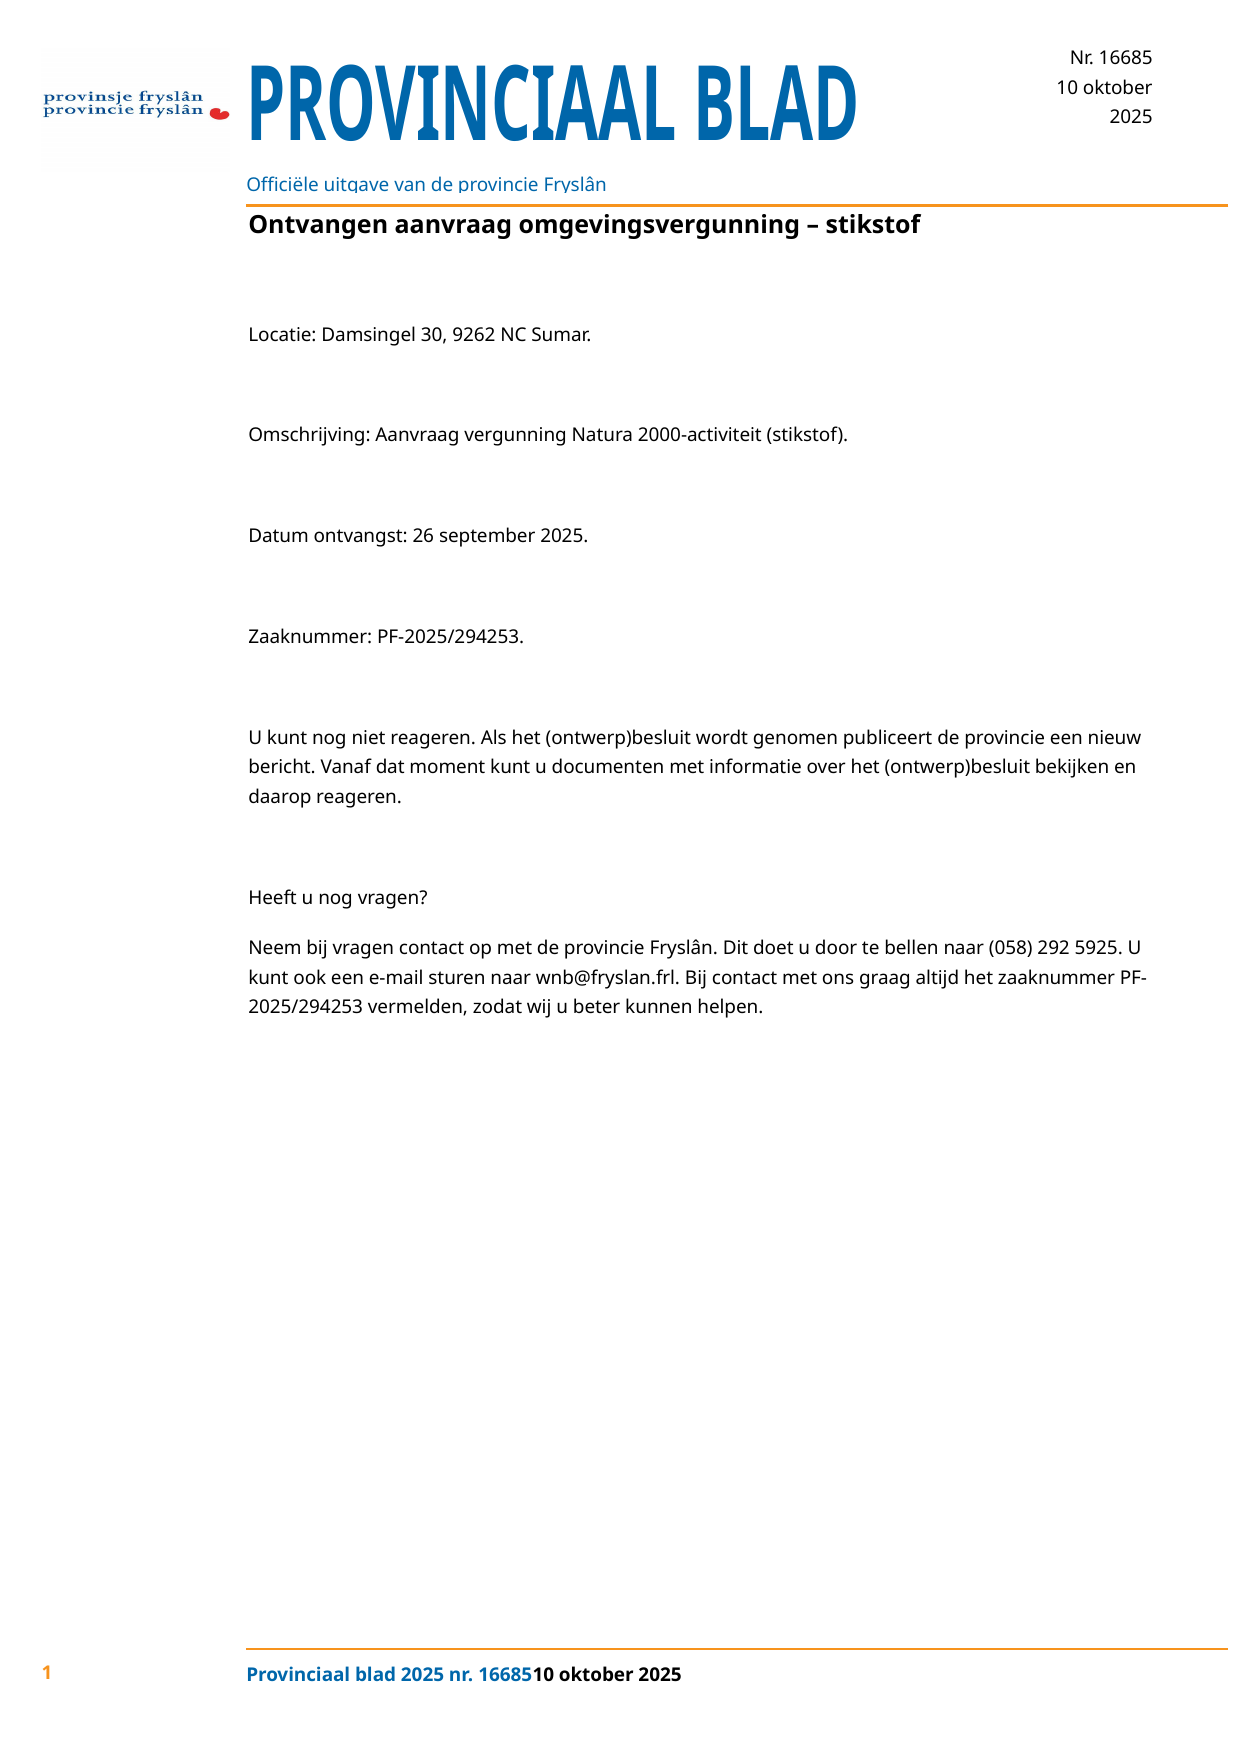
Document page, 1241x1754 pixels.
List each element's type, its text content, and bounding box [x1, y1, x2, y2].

text Datum ontvangst: 26 september 2025. [248, 522, 1152, 548]
text U kunt nog niet reageren. Als het (ontwerp)besluit wordt genomen publiceert de provincie een nieuw bericht. Vanaf dat moment kunt u documenten met informatie over het (ontwerp)besluit bekijken en daarop reageren. [248, 724, 1152, 809]
text Ontvangen aanvraag omgevingsvergunning – stikstof [248, 207, 1152, 241]
text Neem bij vragen contact op met de provincie Fryslân. Dit doet u door te bellen naar (058) 292 5925. U kunt ook een e-mail sturen naar wnb@fryslan.frl. Bij contact met ons graag altijd het zaaknummer PF-2025/294253 vermelden, zodat wij u beter kunnen helpen. [248, 934, 1152, 1019]
text Heeft u nog vragen? [248, 884, 1152, 910]
picture [41, 47, 231, 172]
text Locatie: Damsingel 30, 9262 NC Sumar. [248, 321, 1152, 346]
text Zaaknummer: PF-2025/294253. [248, 623, 1152, 649]
text Omschrijving: Aanvraag vergunning Natura 2000-activiteit (stikstof). [248, 422, 1152, 447]
